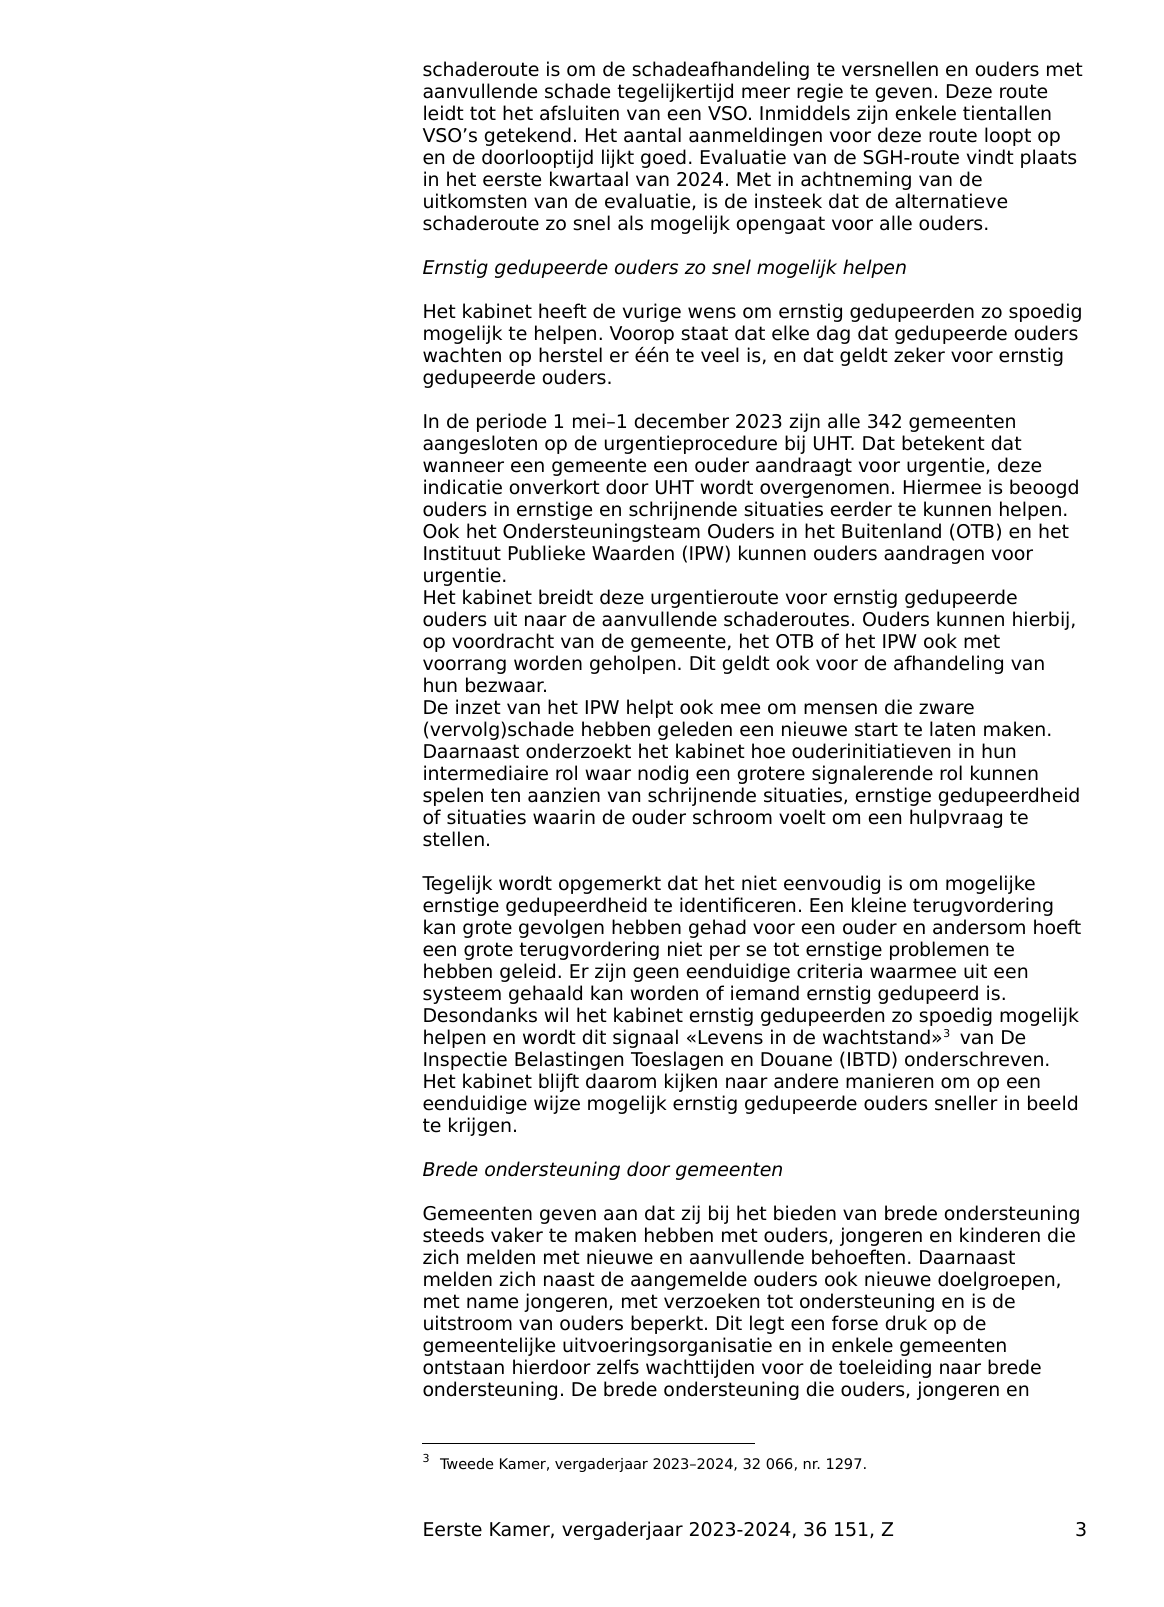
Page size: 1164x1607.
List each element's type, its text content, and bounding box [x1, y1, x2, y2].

text Het kabinet breidt deze urgentieroute voor ernstig gedupeerde ouders uit naar de aanvullende schaderoutes. Ouders kunnen hierbij, op voordracht van de gemeente, het OTB of het IPW ook met voorrang worden geholpen. Dit geldt ook voor de afhandeling van hun bezwaar. [422, 587, 1087, 697]
text schaderoute is om de schadeafhandeling te versnellen en ouders met aanvullende schade tegelijkertijd meer regie te geven. Deze route leidt tot het afsluiten van een VSO. Inmiddels zijn enkele tientallen VSO’s getekend. Het aantal aanmeldingen voor deze route loopt op en de doorlooptijd lijkt goed. Evaluatie van de SGH-route vindt plaats in het eerste kwartaal van 2024. Met in achtneming van de uitkomsten van de evaluatie, is de insteek dat de alternatieve schaderoute zo snel als mogelijk opengaat voor alle ouders. [422, 59, 1087, 235]
text De inzet van het IPW helpt ook mee om mensen die zware (vervolg)schade hebben geleden een nieuwe start te laten maken. Daarnaast onderzoekt het kabinet hoe ouderinitiatieven in hun intermediaire rol waar nodig een grotere signalerende rol kunnen spelen ten aanzien van schrijnende situaties, ernstige gedupeerdheid of situaties waarin de ouder schroom voelt om een hulpvraag te stellen. [422, 697, 1087, 851]
text Tweede Kamer, vergaderjaar 2023–2024, 32 066, nr. 1297. [422, 1452, 1087, 1474]
subtitle Ernstig gedupeerde ouders zo snel mogelijk helpen [422, 257, 1087, 279]
text Gemeenten geven aan dat zij bij het bieden van brede ondersteuning steeds vaker te maken hebben met ouders, jongeren en kinderen die zich melden met nieuwe en aanvullende behoeften. Daarnaast melden zich naast de aangemelde ouders ook nieuwe doelgroepen, met name jongeren, met verzoeken tot ondersteuning en is de uitstroom van ouders beperkt. Dit legt een forse druk op de gemeentelijke uitvoeringsorganisatie en in enkele gemeenten ontstaan hierdoor zelfs wachttijden voor de toeleiding naar brede ondersteuning. De brede ondersteuning die ouders, jongeren en [422, 1203, 1087, 1401]
text Het kabinet heeft de vurige wens om ernstig gedupeerden zo spoedig mogelijk te helpen. Voorop staat dat elke dag dat gedupeerde ouders wachten op herstel er één te veel is, en dat geldt zeker voor ernstig gedupeerde ouders. [422, 301, 1087, 389]
text Tegelijk wordt opgemerkt dat het niet eenvoudig is om mogelijke ernstige gedupeerdheid te identificeren. Een kleine terugvordering kan grote gevolgen hebben gehad voor een ouder en andersom hoeft een grote terugvordering niet per se tot ernstige problemen te hebben geleid. Er zijn geen eenduidige criteria waarmee uit een systeem gehaald kan worden of iemand ernstig gedupeerd is. Desondanks wil het kabinet ernstig gedupeerden zo spoedig mogelijk helpen en wordt dit signaal «Levens in de wachtstand» van De Inspectie Belastingen Toeslagen en Douane (IBTD) onderschreven. Het kabinet blijft daarom kijken naar andere manieren om op een eenduidige wijze mogelijk ernstig gedupeerde ouders sneller in beeld te krijgen. [422, 873, 1087, 1137]
text In de periode 1 mei–1 december 2023 zijn alle 342 gemeenten aangesloten op de urgentieprocedure bij UHT. Dat betekent dat wanneer een gemeente een ouder aandraagt voor urgentie, deze indicatie onverkort door UHT wordt overgenomen. Hiermee is beoogd ouders in ernstige en schrijnende situaties eerder te kunnen helpen. Ook het Ondersteuningsteam Ouders in het Buitenland (OTB) en het Instituut Publieke Waarden (IPW) kunnen ouders aandragen voor urgentie. [422, 411, 1087, 587]
subtitle Brede ondersteuning door gemeenten [422, 1159, 1087, 1181]
